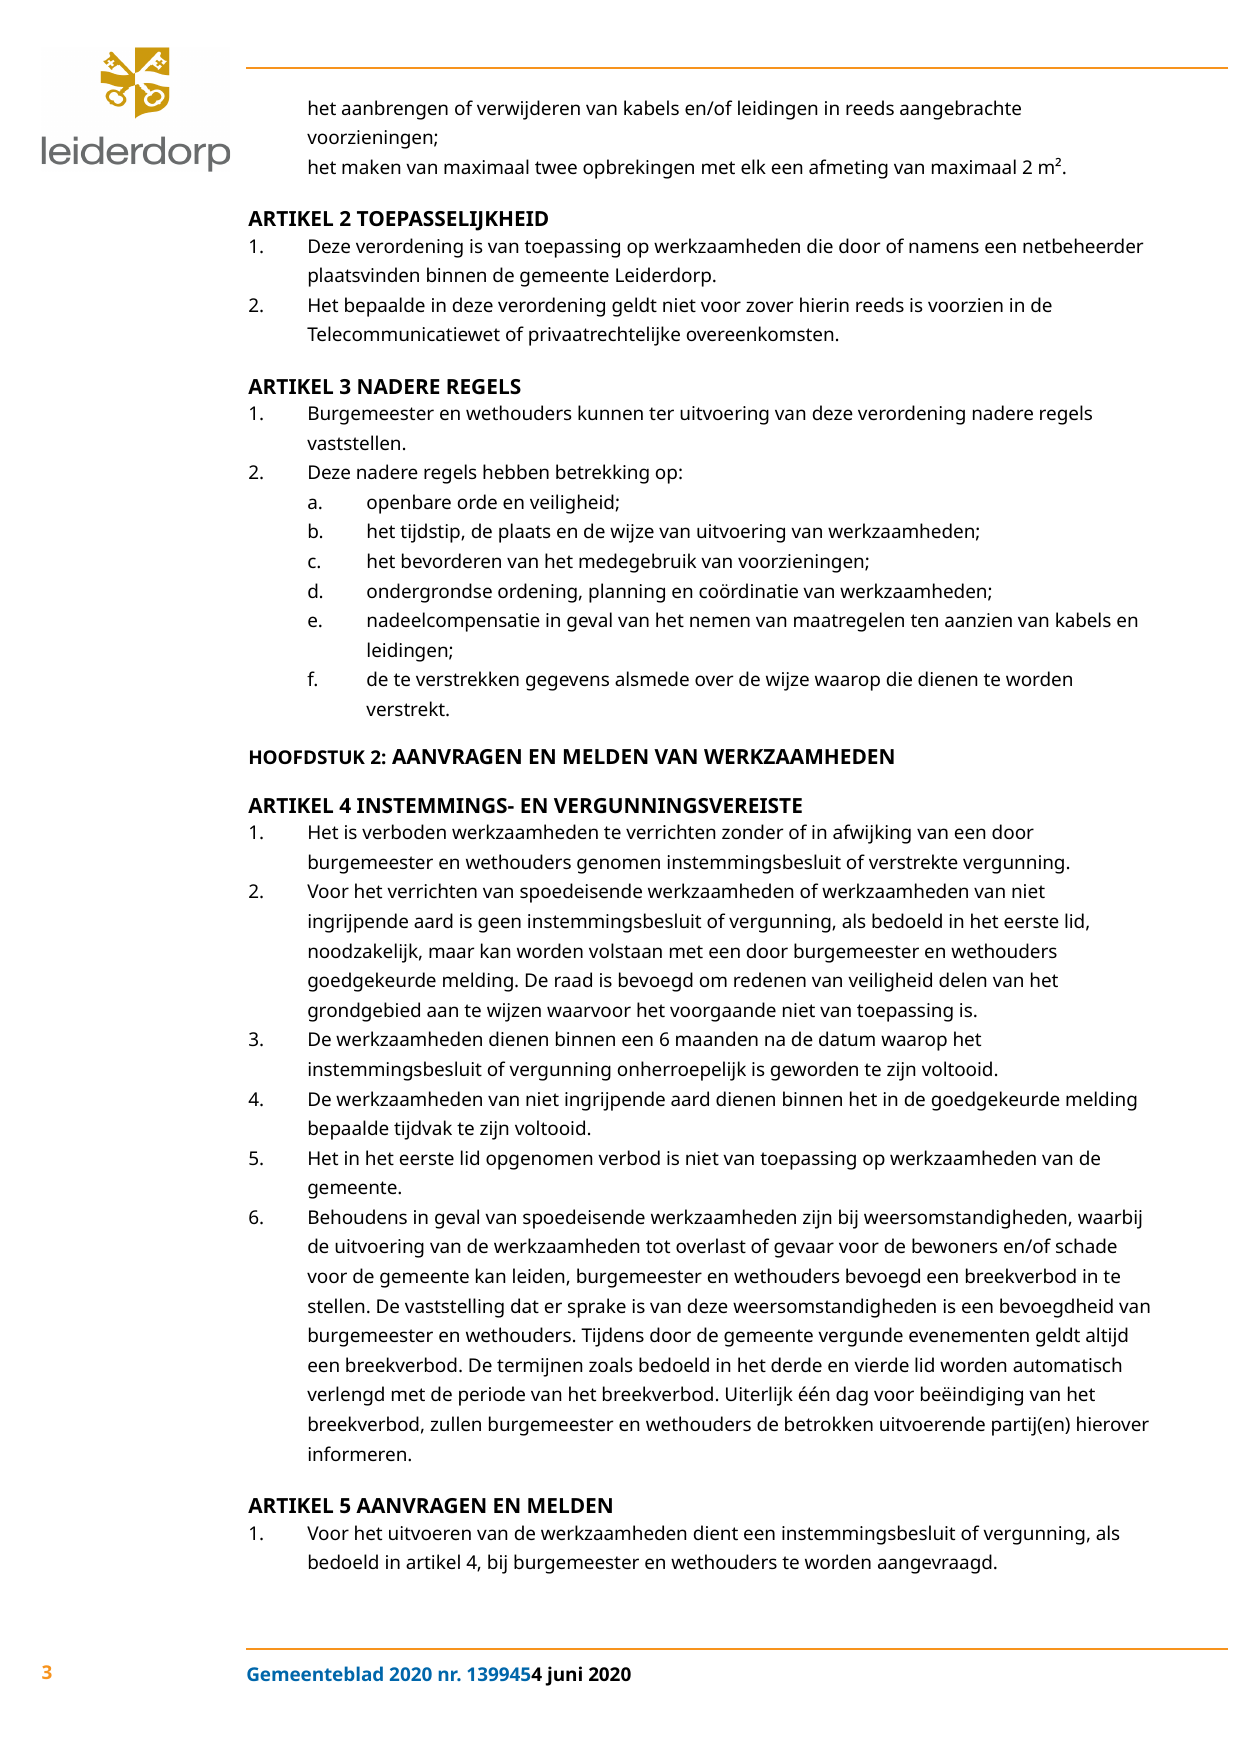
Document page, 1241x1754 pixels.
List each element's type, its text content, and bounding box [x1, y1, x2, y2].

list het aanbrengen of verwijderen van kabels en/of leidingen in reeds aangebrachte voorzieningen; [248, 95, 1152, 150]
text ARTIKEL 4 INSTEMMINGS- EN VERGUNNINGSVEREISTE [248, 791, 1152, 819]
list Burgemeester en wethouders kunnen ter uitvoering van deze verordening nadere regels vaststellen. [248, 400, 1152, 456]
list het maken van maximaal twee opbrekingen met elk een afmeting van maximaal 2 m². [248, 154, 1152, 180]
text ARTIKEL 2 TOEPASSELIJKHEID [248, 204, 1152, 233]
list Het is verboden werkzaamheden te verrichten zonder of in afwijking van een door burgemeester en wethouders genomen instemmingsbesluit of verstrekte vergunning. [248, 819, 1152, 875]
text ARTIKEL 5 AANVRAGEN EN MELDEN [248, 1491, 1152, 1520]
list Voor het verrichten van spoedeisende werkzaamheden of werkzaamheden van niet ingrijpende aard is geen instemmingsbesluit of vergunning, als bedoeld in het eerste lid, noodzakelijk, maar kan worden volstaan met een door burgemeester en wethouders goedgekeurde melding. De raad is bevoegd om redenen van veiligheid delen van het grondgebied aan te wijzen waarvoor het voorgaande niet van toepassing is. [248, 879, 1152, 1023]
list De werkzaamheden dienen binnen een 6 maanden na de datum waarop het instemmingsbesluit of vergunning onherroepelijk is geworden te zijn voltooid. [248, 1027, 1152, 1082]
text HOOFDSTUK 2: AANVRAGEN EN MELDEN VAN WERKZAAMHEDEN [248, 742, 1152, 770]
list het bevorderen van het medegebruik van voorzieningen; [307, 548, 1152, 574]
list Deze nadere regels hebben betrekking op: [248, 459, 1152, 485]
text ARTIKEL 3 NADERE REGELS [248, 372, 1152, 400]
list Behoudens in geval van spoedeisende werkzaamheden zijn bij weersomstandigheden, waarbij de uitvoering van de werkzaamheden tot overlast of gevaar voor de bewoners en/of schade voor de gemeente kan leiden, burgemeester en wethouders bevoegd een breekverbod in te stellen. De vaststelling dat er sprake is van deze weersomstandigheden is een bevoegdheid van burgemeester en wethouders. Tijdens door de gemeente vergunde evenementen geldt altijd een breekverbod. De termijnen zoals bedoeld in het derde en vierde lid worden automatisch verlengd met de periode van het breekverbod. Uiterlijk één dag voor beëindiging van het breekverbod, zullen burgemeester en wethouders de betrokken uitvoerende partij(en) hierover informeren. [248, 1204, 1152, 1467]
list Voor het uitvoeren van de werkzaamheden dient een instemmingsbesluit of vergunning, als bedoeld in artikel 4, bij burgemeester en wethouders te worden aangevraagd. [248, 1520, 1152, 1575]
list Deze verordening is van toepassing op werkzaamheden die door of namens een netbeheerder plaatsvinden binnen de gemeente Leiderdorp. [248, 233, 1152, 288]
list openbare orde en veiligheid; [307, 489, 1152, 515]
list Het in het eerste lid opgenomen verbod is niet van toepassing op werkzaamheden van de gemeente. [248, 1145, 1152, 1200]
list nadeelcompensatie in geval van het nemen van maatregelen ten aanzien van kabels en leidingen; [307, 607, 1152, 663]
list de te verstrekken gegevens alsmede over de wijze waarop die dienen te worden verstrekt. [307, 667, 1152, 722]
list het tijdstip, de plaats en de wijze van uitvoering van werkzaamheden; [307, 519, 1152, 544]
picture [41, 47, 231, 172]
list ondergrondse ordening, planning en coördinatie van werkzaamheden; [307, 578, 1152, 604]
list Het bepaalde in deze verordening geldt niet voor zover hierin reeds is voorzien in de Telecommunicatiewet of privaatrechtelijke overeenkomsten. [248, 292, 1152, 347]
list De werkzaamheden van niet ingrijpende aard dienen binnen het in de goedgekeurde melding bepaalde tijdvak te zijn voltooid. [248, 1086, 1152, 1141]
